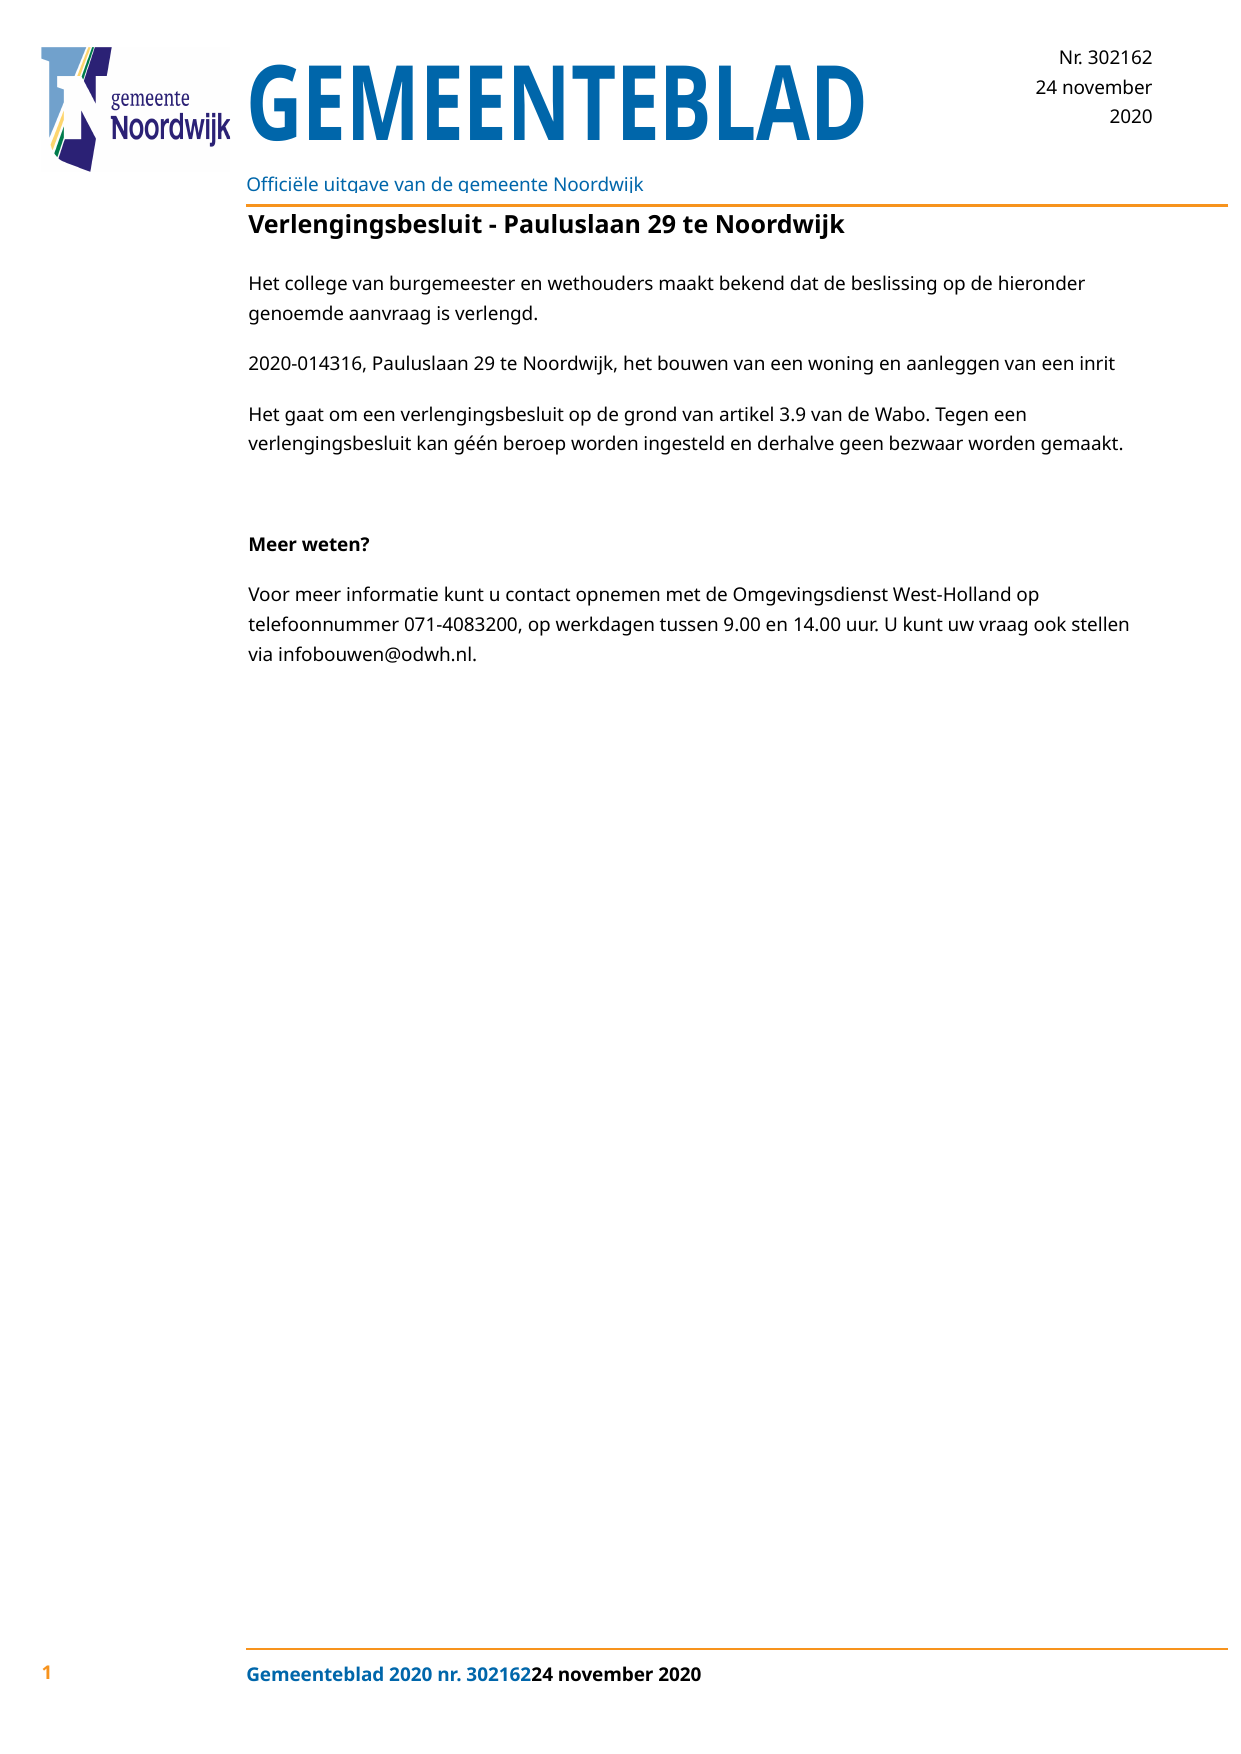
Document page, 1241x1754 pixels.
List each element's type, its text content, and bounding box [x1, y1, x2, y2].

text 2020-014316, Pauluslaan 29 te Noordwijk, het bouwen van een woning en aanleggen van een inrit [248, 350, 1152, 376]
text Het gaat om een verlengingsbesluit op de grond van artikel 3.9 van de Wabo. Tegen een verlengingsbesluit kan géén beroep worden ingesteld en derhalve geen bezwaar worden gemaakt. [248, 401, 1152, 456]
text Het college van burgemeester en wethouders maakt bekend dat de beslissing op de hieronder genoemde aanvraag is verlengd. [248, 270, 1152, 326]
text Verlengingsbesluit - Pauluslaan 29 te Noordwijk [248, 207, 1152, 241]
text Voor meer informatie kunt u contact opnemen met de Omgevingsdienst West-Holland op telefoonnummer 071-4083200, op werkdagen tussen 9.00 en 14.00 uur. U kunt uw vraag ook stellen via infobouwen@odwh.nl. [248, 582, 1152, 666]
picture [41, 47, 231, 172]
text Meer weten? [248, 531, 1152, 557]
